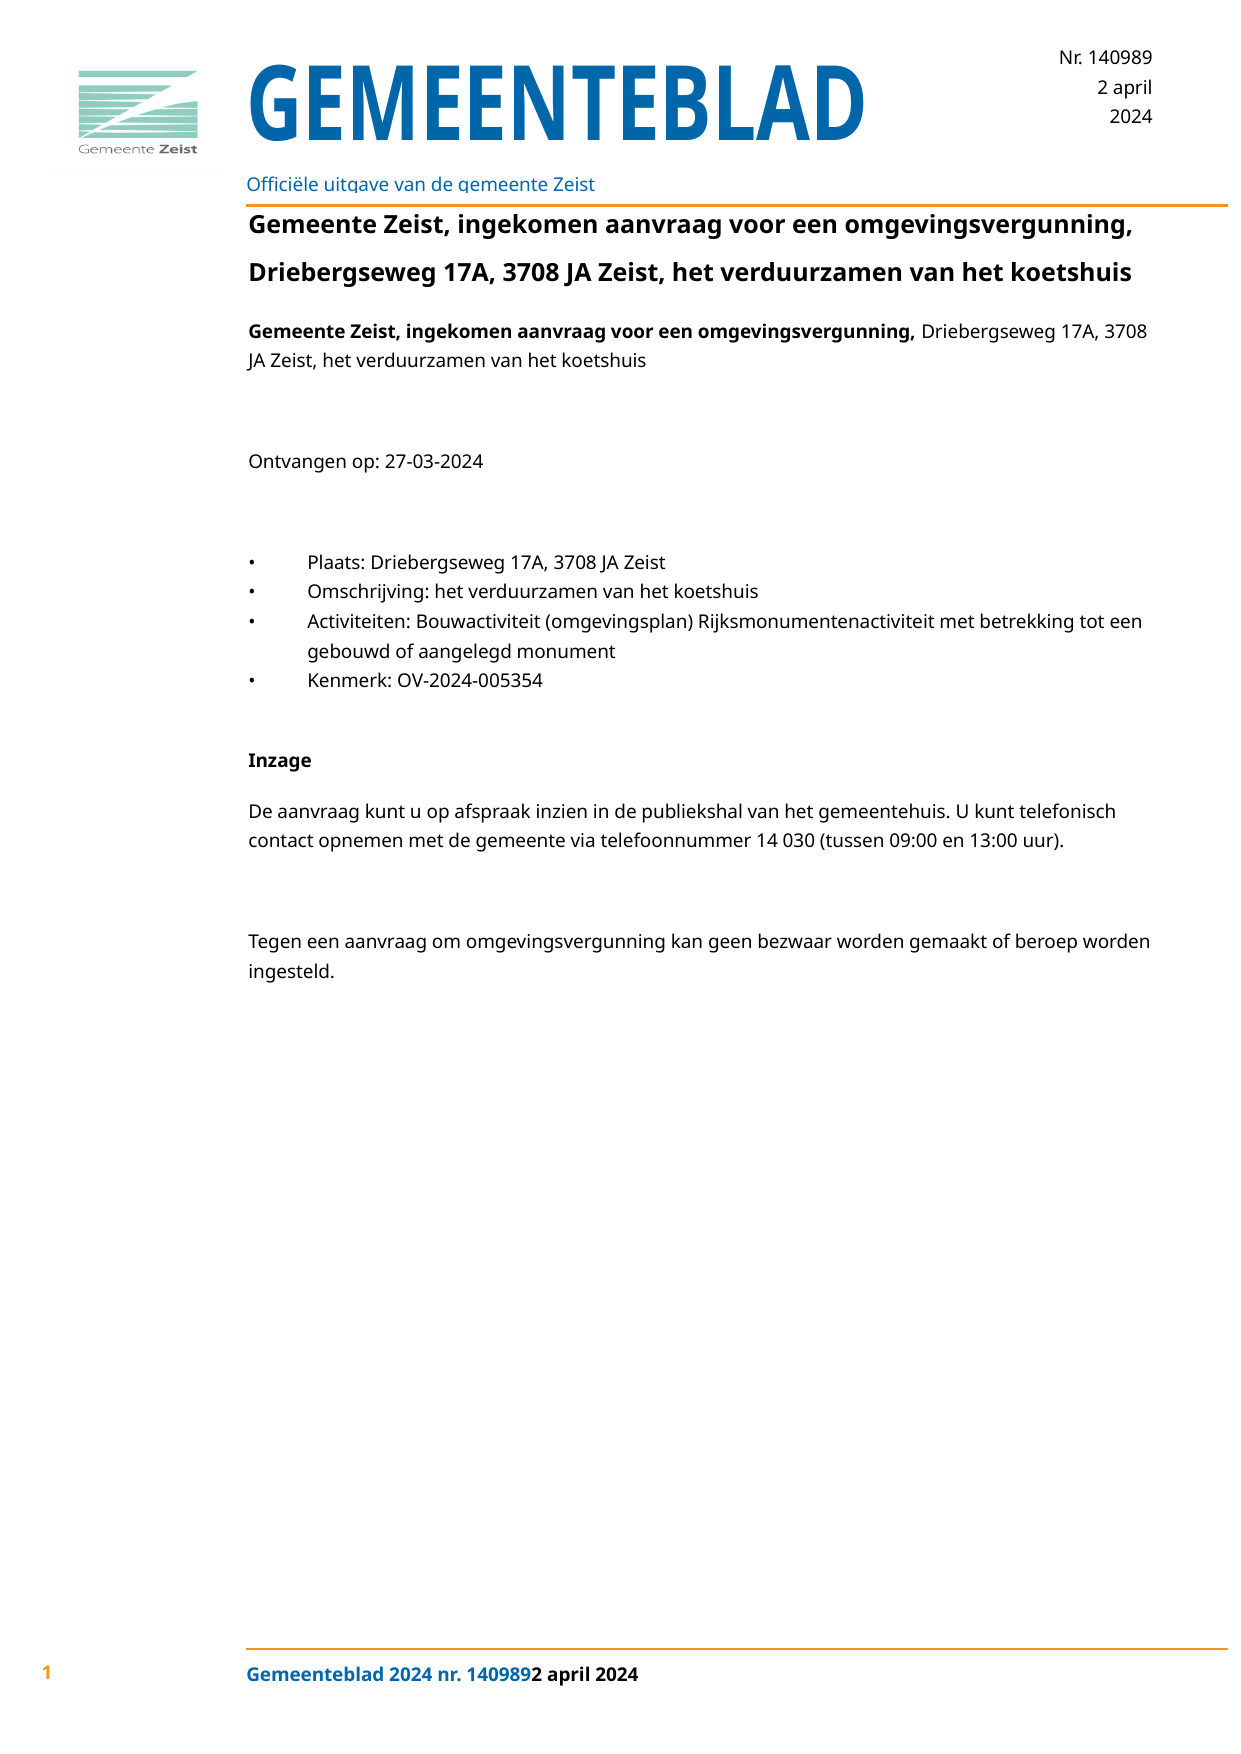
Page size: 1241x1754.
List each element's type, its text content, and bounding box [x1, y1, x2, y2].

text Ontvangen op: 27-03-2024 [248, 448, 1152, 474]
text Inzage [248, 747, 1152, 773]
list Activiteiten: Bouwactiviteit (omgevingsplan) Rijksmonumentenactiviteit met betrekking tot een gebouwd of aangelegd monument [248, 608, 1152, 664]
text Gemeente Zeist, ingekomen aanvraag voor een omgevingsvergunning, Driebergseweg 17A, 3708 JA Zeist, het verduurzamen van het koetshuis [248, 207, 1152, 288]
list Omschrijving: het verduurzamen van het koetshuis [248, 579, 1152, 604]
text De aanvraag kunt u op afspraak inzien in de publiekshal van het gemeentehuis. U kunt telefonisch contact opnemen met de gemeente via telefoonnummer 14 030 (tussen 09:00 en 13:00 uur). [248, 798, 1152, 853]
list Plaats: Driebergseweg 17A, 3708 JA Zeist [248, 549, 1152, 575]
picture [41, 47, 231, 172]
list Kenmerk: OV-2024-005354 [248, 667, 1152, 693]
text Tegen een aanvraag om omgevingsvergunning kan geen bezwaar worden gemaakt of beroep worden ingesteld. [248, 928, 1152, 984]
text Gemeente Zeist, ingekomen aanvraag voor een omgevingsvergunning, Driebergseweg 17A, 3708 JA Zeist, het verduurzamen van het koetshuis [248, 318, 1152, 373]
